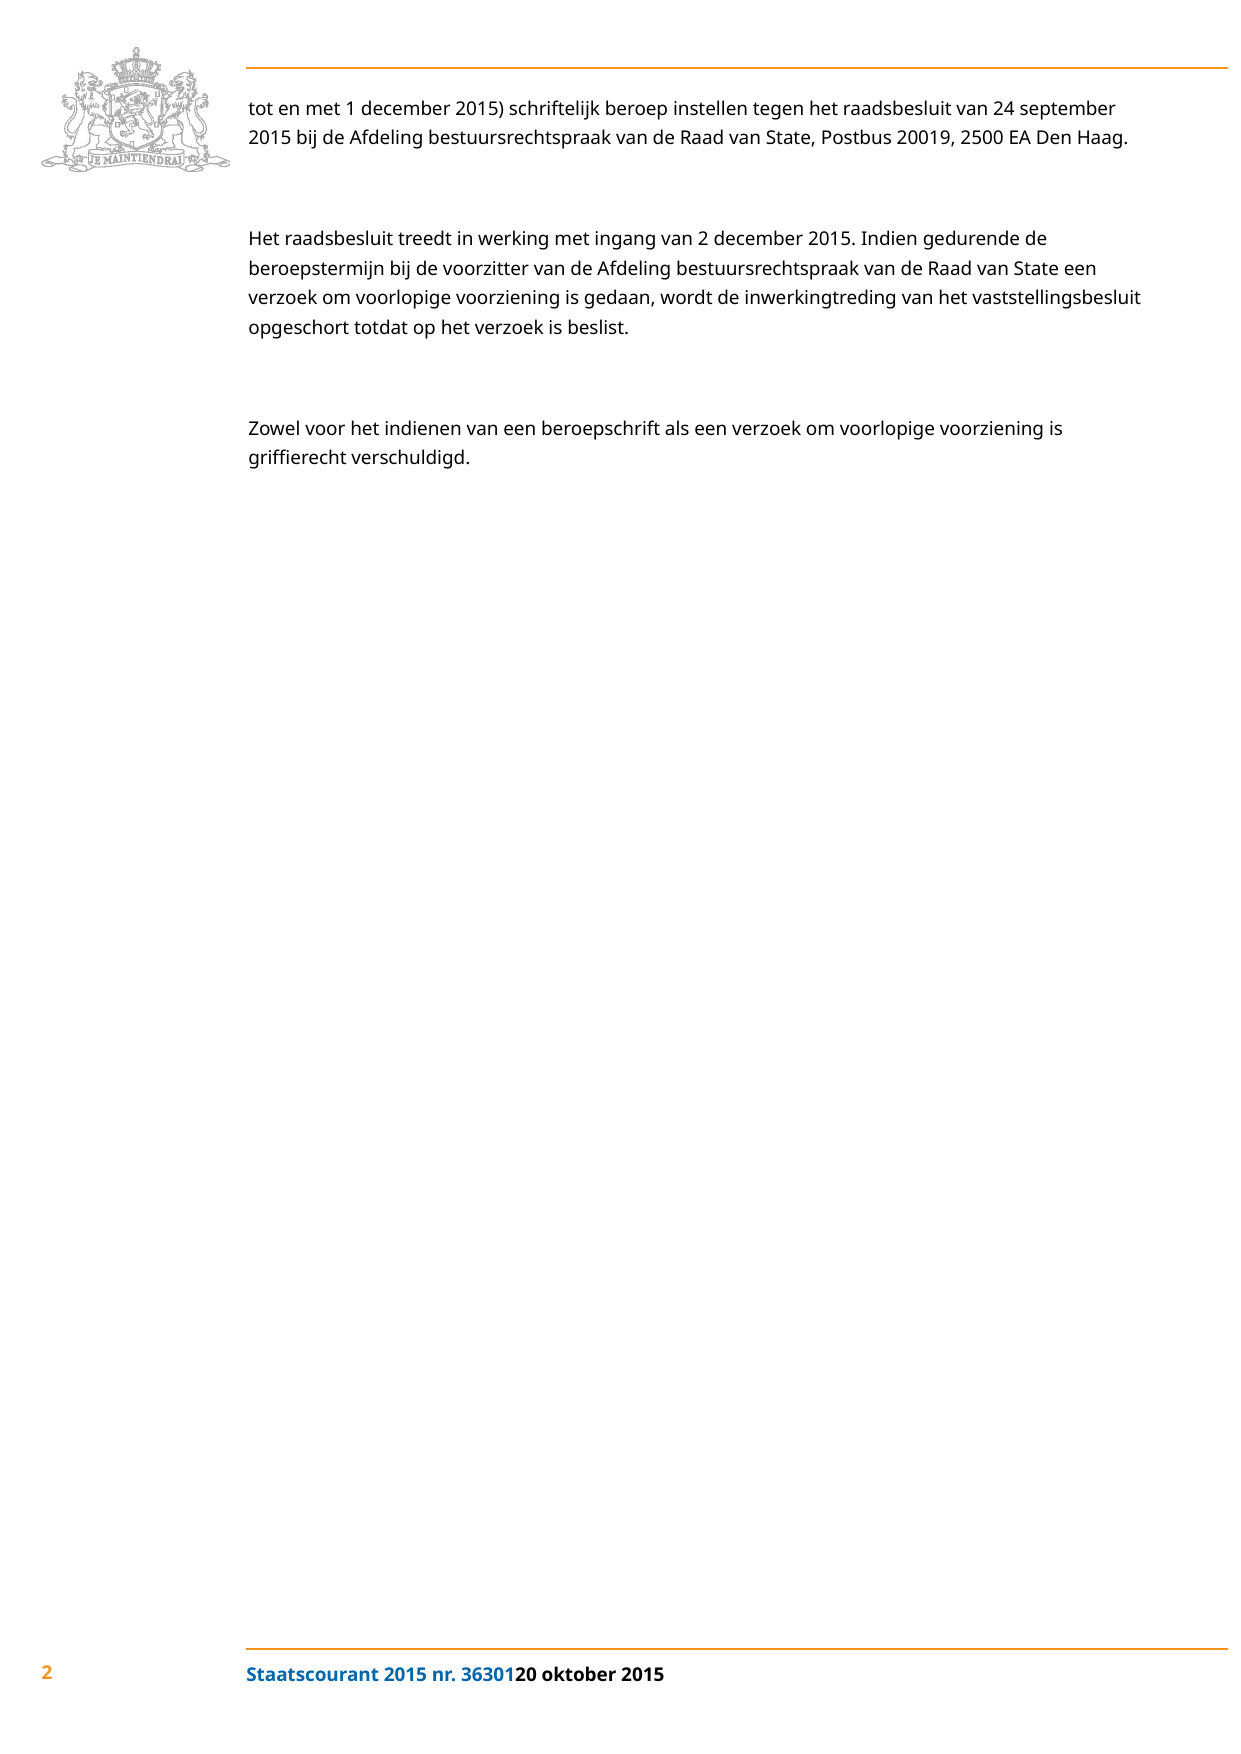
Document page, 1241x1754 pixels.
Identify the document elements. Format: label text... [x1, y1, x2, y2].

text Zowel voor het indienen van een beroepschrift als een verzoek om voorlopige voorziening is griffierecht verschuldigd. [248, 415, 1152, 470]
text Het raadsbesluit treedt in werking met ingang van 2 december 2015. Indien gedurende de beroepstermijn bij de voorzitter van de Afdeling bestuursrechtspraak van de Raad van State een verzoek om voorlopige voorziening is gedaan, wordt de inwerkingtreding van het vaststellingsbesluit opgeschort totdat op het verzoek is beslist. [248, 225, 1152, 340]
text tot en met 1 december 2015) schriftelijk beroep instellen tegen het raadsbesluit van 24 september 2015 bij de Afdeling bestuursrechtspraak van de Raad van State, Postbus 20019, 2500 EA Den Haag. [248, 95, 1152, 150]
picture [41, 47, 231, 172]
